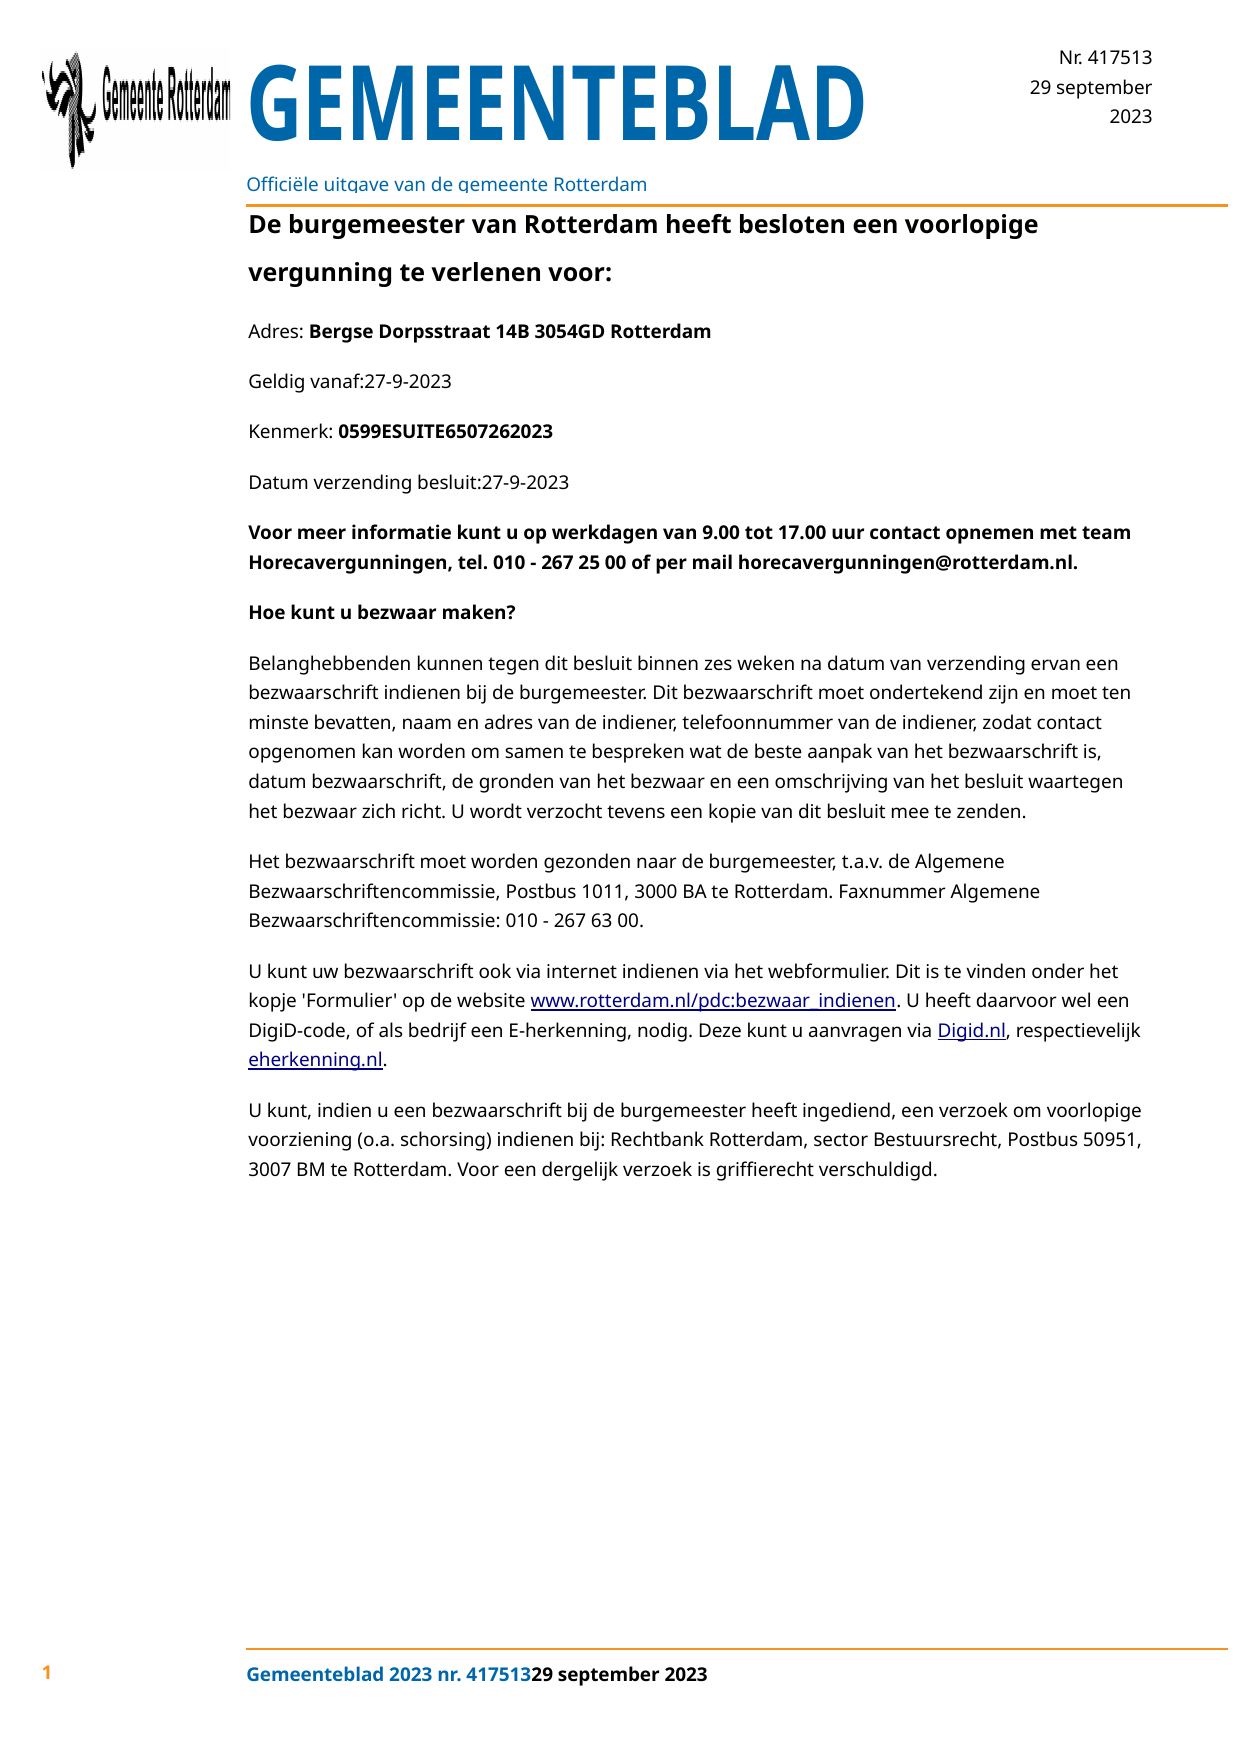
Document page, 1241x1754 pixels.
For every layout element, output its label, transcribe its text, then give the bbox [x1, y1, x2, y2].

text Geldig vanaf:27-9-2023 [248, 368, 1152, 394]
text U kunt, indien u een bezwaarschrift bij de burgemeester heeft ingediend, een verzoek om voorlopige voorziening (o.a. schorsing) indienen bij: Rechtbank Rotterdam, sector Bestuursrecht, Postbus 50951, 3007 BM te Rotterdam. Voor een dergelijk verzoek is griffierecht verschuldigd. [248, 1097, 1152, 1182]
text U kunt uw bezwaarschrift ook via internet indienen via het webformulier. Dit is te vinden onder het kopje 'Formulier' op de website www.rotterdam.nl/pdc:bezwaar_indienen. U heeft daarvoor wel een DigiD-code, of als bedrijf een E-herkenning, nodig. Deze kunt u aanvragen via Digid.nl, respectievelijk eherkenning.nl. [248, 958, 1152, 1072]
text Kenmerk: 0599ESUITE6507262023 [248, 419, 1152, 444]
text Datum verzending besluit:27-9-2023 [248, 469, 1152, 495]
text De burgemeester van Rotterdam heeft besloten een voorlopige vergunning te verlenen voor: [248, 207, 1152, 288]
text Hoe kunt u bezwaar maken? [248, 599, 1152, 625]
text Adres: Bergse Dorpsstraat 14B 3054GD Rotterdam [248, 318, 1152, 344]
text Voor meer informatie kunt u op werkdagen van 9.00 tot 17.00 uur contact opnemen met team Horecavergunningen, tel. 010 - 267 25 00 of per mail horecavergunningen@rotterdam.nl. [248, 519, 1152, 575]
text Het bezwaarschrift moet worden gezonden naar de burgemeester, t.a.v. de Algemene Bezwaarschriftencommissie, Postbus 1011, 3000 BA te Rotterdam. Faxnummer Algemene Bezwaarschriftencommissie: 010 - 267 63 00. [248, 848, 1152, 933]
text Belanghebbenden kunnen tegen dit besluit binnen zes weken na datum van verzending ervan een bezwaarschrift indienen bij de burgemeester. Dit bezwaarschrift moet ondertekend zijn en moet ten minste bevatten, naam en adres van de indiener, telefoonnummer van de indiener, zodat contact opgenomen kan worden om samen te bespreken wat de beste aanpak van het bezwaarschrift is, datum bezwaarschrift, de gronden van het bezwaar en een omschrijving van het besluit waartegen het bezwaar zich richt. U wordt verzocht tevens een kopie van dit besluit mee te zenden. [248, 650, 1152, 824]
picture [41, 47, 231, 172]
